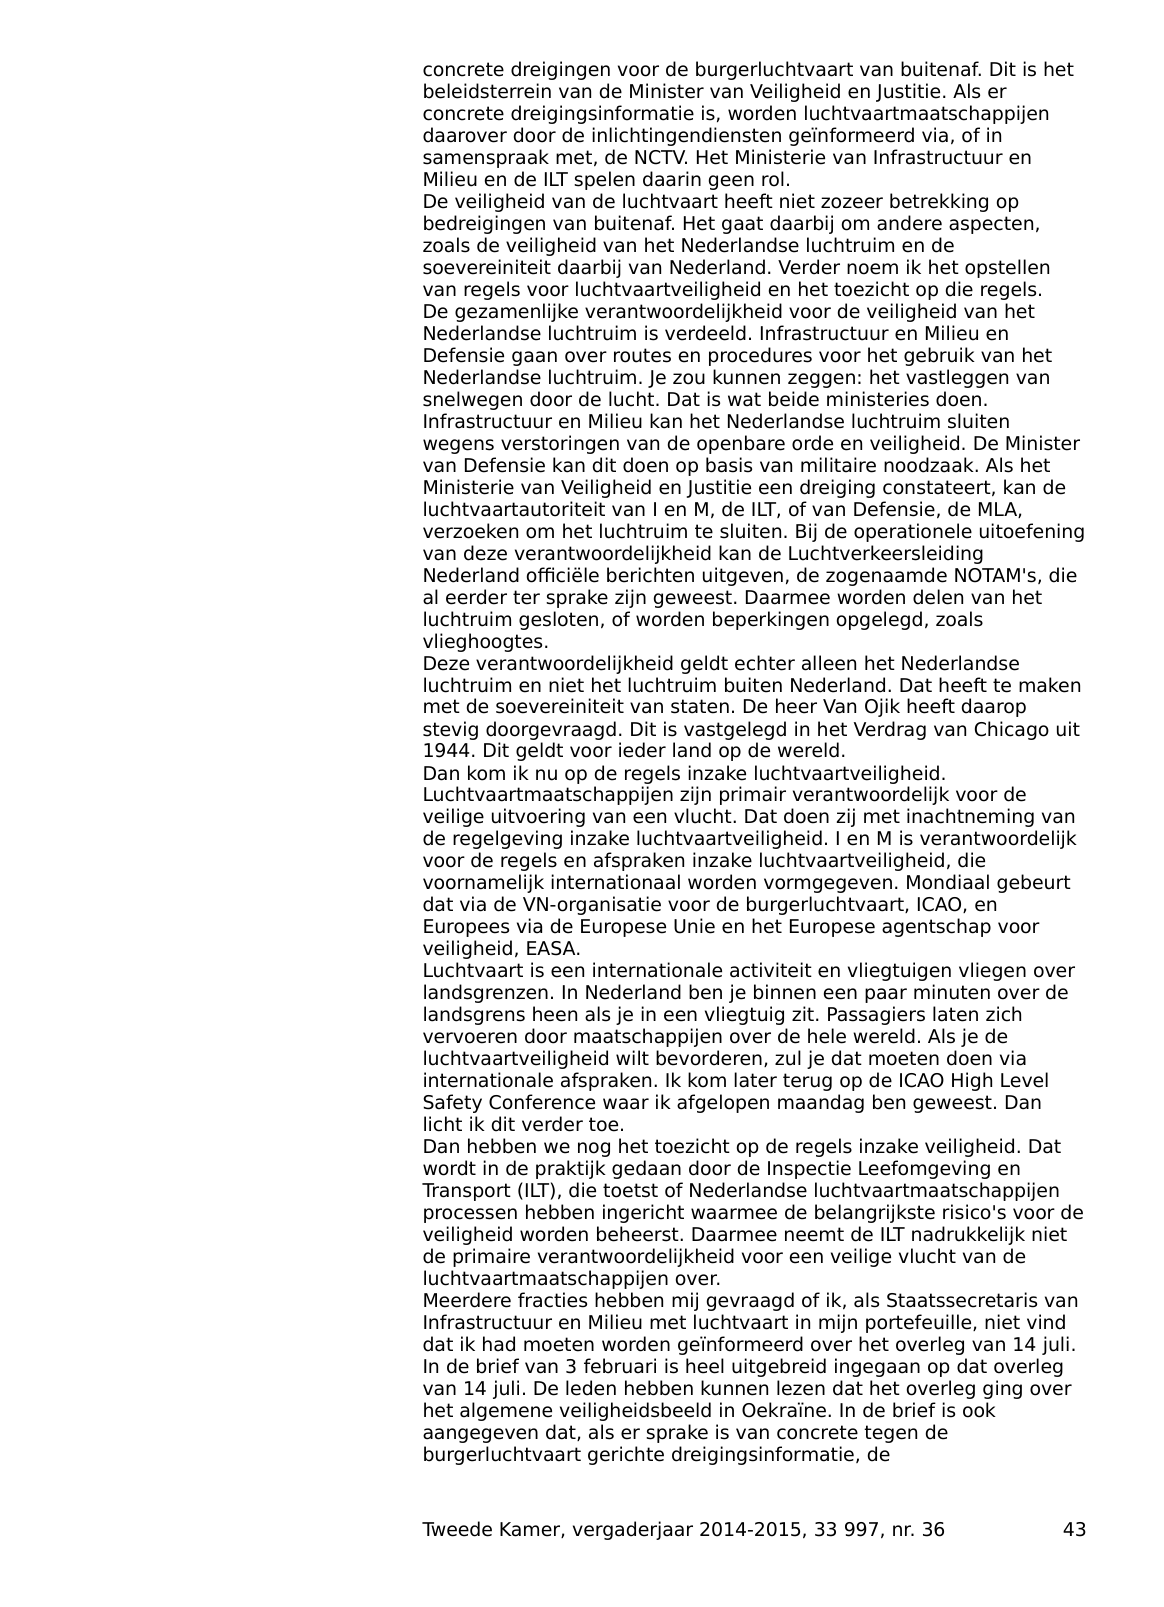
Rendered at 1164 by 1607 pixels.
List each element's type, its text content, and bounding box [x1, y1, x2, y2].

text Dan kom ik nu op de regels inzake luchtvaartveiligheid. Luchtvaartmaatschappijen zijn primair verantwoordelijk voor de veilige uitvoering van een vlucht. Dat doen zij met inachtneming van de regelgeving inzake luchtvaartveiligheid. I en M is verantwoordelijk voor de regels en afspraken inzake luchtvaartveiligheid, die voornamelijk internationaal worden vormgegeven. Mondiaal gebeurt dat via de VN-organisatie voor de burgerluchtvaart, ICAO, en Europees via de Europese Unie en het Europese agentschap voor veiligheid, EASA. [422, 762, 1087, 960]
text Dan hebben we nog het toezicht op de regels inzake veiligheid. Dat wordt in de praktijk gedaan door de Inspectie Leefomgeving en Transport (ILT), die toetst of Nederlandse luchtvaartmaatschappijen processen hebben ingericht waarmee de belangrijkste risico's voor de veiligheid worden beheerst. Daarmee neemt de ILT nadrukkelijk niet de primaire verantwoordelijkheid voor een veilige vlucht van de luchtvaartmaatschappijen over. [422, 1136, 1087, 1290]
text Meerdere fracties hebben mij gevraagd of ik, als Staatssecretaris van Infrastructuur en Milieu met luchtvaart in mijn portefeuille, niet vind dat ik had moeten worden geïnformeerd over het overleg van 14 juli. In de brief van 3 februari is heel uitgebreid ingegaan op dat overleg van 14 juli. De leden hebben kunnen lezen dat het overleg ging over het algemene veiligheidsbeeld in Oekraïne. In de brief is ook aangegeven dat, als er sprake is van concrete tegen de burgerluchtvaart gerichte dreigingsinformatie, de [422, 1290, 1087, 1466]
text Luchtvaart is een internationale activiteit en vliegtuigen vliegen over landsgrenzen. In Nederland ben je binnen een paar minuten over de landsgrens heen als je in een vliegtuig zit. Passagiers laten zich vervoeren door maatschappijen over de hele wereld. Als je de luchtvaartveiligheid wilt bevorderen, zul je dat moeten doen via internationale afspraken. Ik kom later terug op de ICAO High Level Safety Conference waar ik afgelopen maandag ben geweest. Dan licht ik dit verder toe. [422, 960, 1087, 1136]
text De gezamenlijke verantwoordelijkheid voor de veiligheid van het Nederlandse luchtruim is verdeeld. Infrastructuur en Milieu en Defensie gaan over routes en procedures voor het gebruik van het Nederlandse luchtruim. Je zou kunnen zeggen: het vastleggen van snelwegen door de lucht. Dat is wat beide ministeries doen. Infrastructuur en Milieu kan het Nederlandse luchtruim sluiten wegens verstoringen van de openbare orde en veiligheid. De Minister van Defensie kan dit doen op basis van militaire noodzaak. Als het Ministerie van Veiligheid en Justitie een dreiging constateert, kan de luchtvaartautoriteit van I en M, de ILT, of van Defensie, de MLA, verzoeken om het luchtruim te sluiten. Bij de operationele uitoefening van deze verantwoordelijkheid kan de Luchtverkeersleiding Nederland officiële berichten uitgeven, de zogenaamde NOTAM's, die al eerder ter sprake zijn geweest. Daarmee worden delen van het luchtruim gesloten, of worden beperkingen opgelegd, zoals vlieghoogtes. [422, 301, 1087, 652]
text concrete dreigingen voor de burgerluchtvaart van buitenaf. Dit is het beleidsterrein van de Minister van Veiligheid en Justitie. Als er concrete dreigingsinformatie is, worden luchtvaartmaatschappijen daarover door de inlichtingendiensten geïnformeerd via, of in samenspraak met, de NCTV. Het Ministerie van Infrastructuur en Milieu en de ILT spelen daarin geen rol. [422, 59, 1087, 191]
text Deze verantwoordelijkheid geldt echter alleen het Nederlandse luchtruim en niet het luchtruim buiten Nederland. Dat heeft te maken met de soevereiniteit van staten. De heer Van Ojik heeft daarop stevig doorgevraagd. Dit is vastgelegd in het Verdrag van Chicago uit 1944. Dit geldt voor ieder land op de wereld. [422, 652, 1087, 762]
text De veiligheid van de luchtvaart heeft niet zozeer betrekking op bedreigingen van buitenaf. Het gaat daarbij om andere aspecten, zoals de veiligheid van het Nederlandse luchtruim en de soevereiniteit daarbij van Nederland. Verder noem ik het opstellen van regels voor luchtvaartveiligheid en het toezicht op die regels. [422, 191, 1087, 301]
